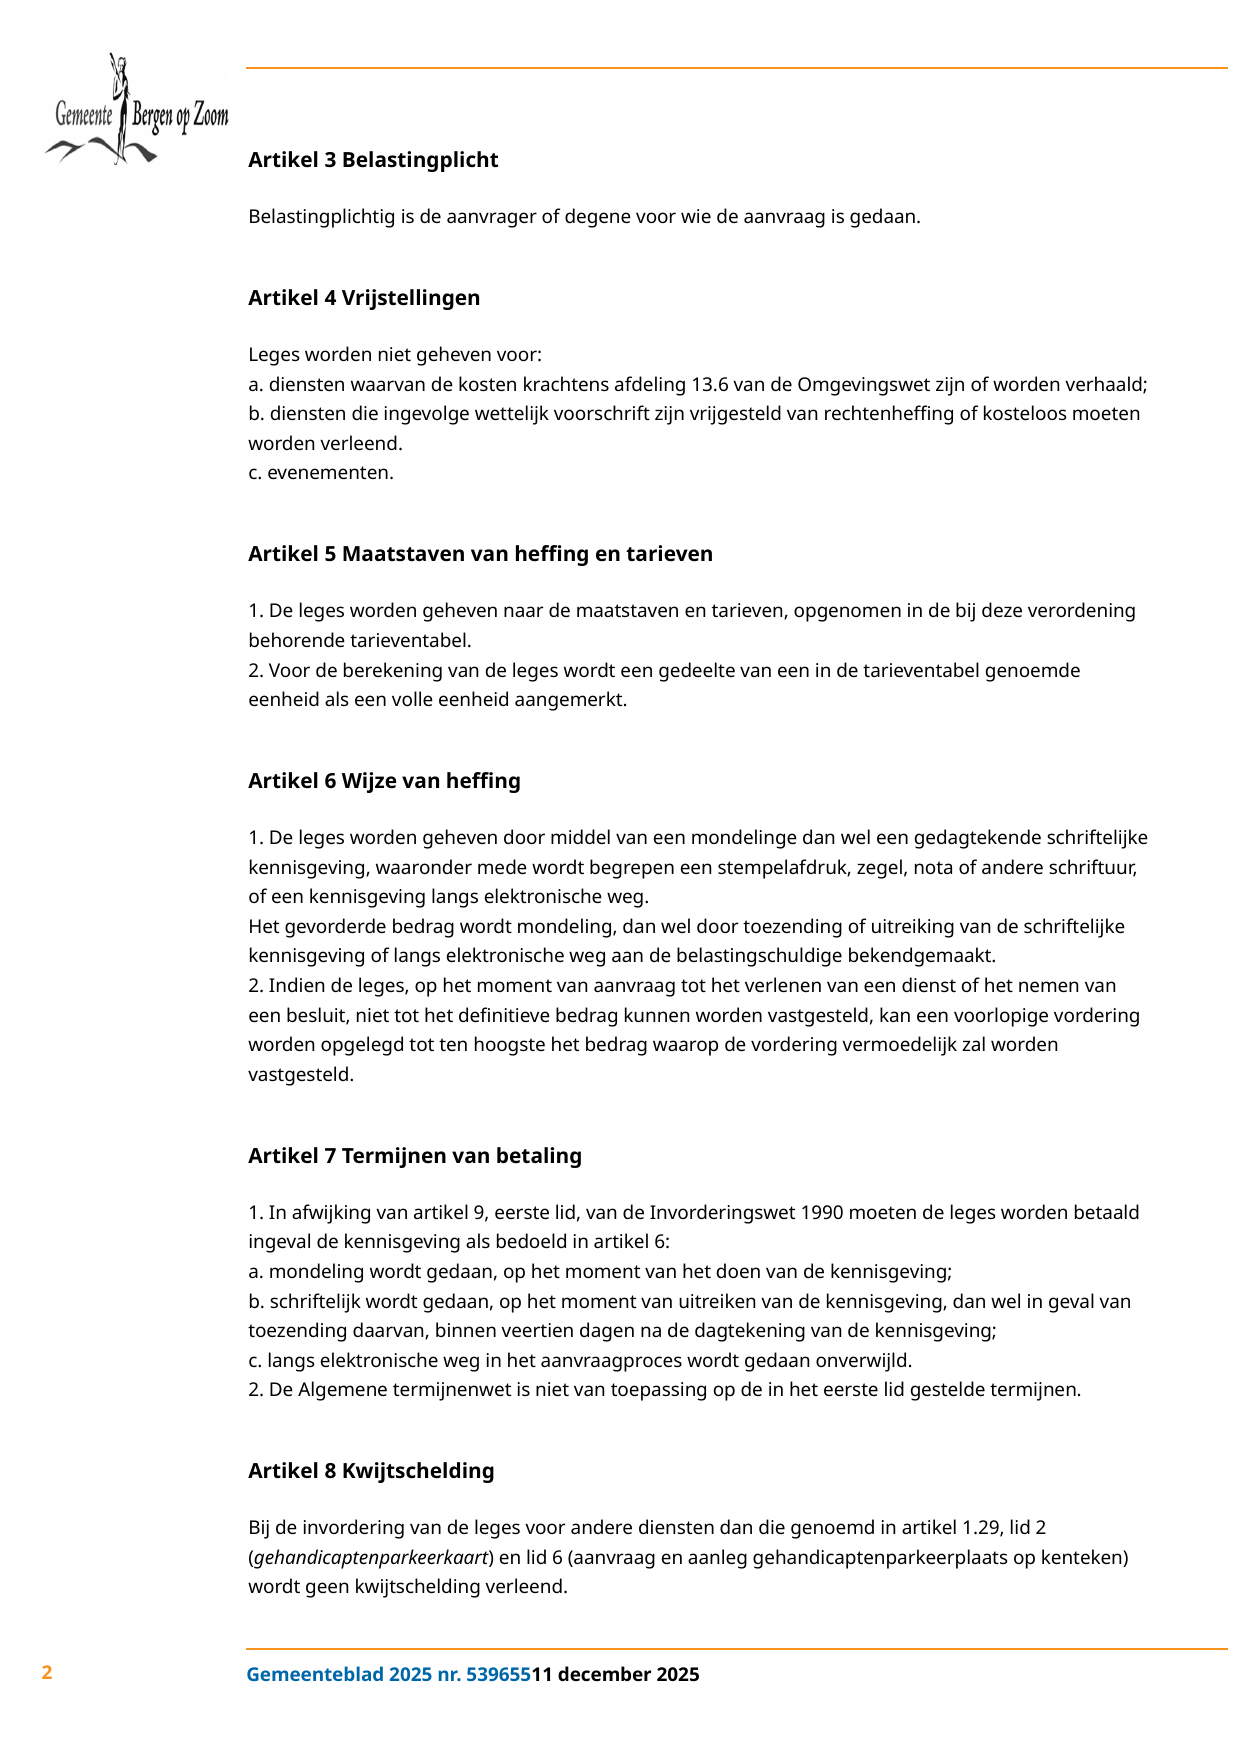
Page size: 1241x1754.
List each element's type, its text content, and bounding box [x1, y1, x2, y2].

text Artikel 7 Termijnen van betaling [248, 1141, 1152, 1169]
text c. langs elektronische weg in het aanvraagproces wordt gedaan onverwijld. [248, 1347, 1152, 1373]
text 1. De leges worden geheven naar de maatstaven en tarieven, opgenomen in de bij deze verordening behorende tarieventabel. [248, 598, 1152, 653]
text b. diensten die ingevolge wettelijk voorschrift zijn vrijgesteld van rechtenheffing of kosteloos moeten worden verleend. [248, 400, 1152, 456]
text Bij de invordering van de leges voor andere diensten dan die genoemd in artikel 1.29, lid 2 (gehandicaptenparkeerkaart) en lid 6 (aanvraag en aanleg gehandicaptenparkeerplaats op kenteken) wordt geen kwijtschelding verleend. [248, 1514, 1152, 1599]
text Artikel 8 Kwijtschelding [248, 1457, 1152, 1485]
text c. evenementen. [248, 459, 1152, 485]
text Het gevorderde bedrag wordt mondeling, dan wel door toezending of uitreiking van de schriftelijke kennisgeving of langs elektronische weg aan de belastingschuldige bekendgemaakt. [248, 913, 1152, 968]
text Artikel 6 Wijze van heffing [248, 766, 1152, 795]
text 2. Indien de leges, op het moment van aanvraag tot het verlenen van een dienst of het nemen van een besluit, niet tot het definitieve bedrag kunnen worden vastgesteld, kan een voorlopige vordering worden opgelegd tot ten hoogste het bedrag waarop de vordering vermoedelijk zal worden vastgesteld. [248, 972, 1152, 1087]
text a. diensten waarvan de kosten krachtens afdeling 13.6 van de Omgevingswet zijn of worden verhaald; [248, 371, 1152, 397]
text a. mondeling wordt gedaan, op het moment van het doen van de kennisgeving; [248, 1258, 1152, 1284]
text Leges worden niet geheven voor: [248, 341, 1152, 367]
text Belastingplichtig is de aanvrager of degene voor wie de aanvraag is gedaan. [248, 203, 1152, 229]
picture [41, 47, 231, 172]
text b. schriftelijk wordt gedaan, op het moment van uitreiken van de kennisgeving, dan wel in geval van toezending daarvan, binnen veertien dagen na de dagtekening van de kennisgeving; [248, 1288, 1152, 1343]
text 2. De Algemene termijnenwet is niet van toepassing op de in het eerste lid gestelde termijnen. [248, 1377, 1152, 1402]
text 1. De leges worden geheven door middel van een mondelinge dan wel een gedagtekende schriftelijke kennisgeving, waaronder mede wordt begrepen een stempelafdruk, zegel, nota of andere schriftuur, of een kennisgeving langs elektronische weg. [248, 824, 1152, 909]
text Artikel 5 Maatstaven van heffing en tarieven [248, 539, 1152, 568]
text 1. In afwijking van artikel 9, eerste lid, van de Invorderingswet 1990 moeten de leges worden betaald ingeval de kennisgeving als bedoeld in artikel 6: [248, 1199, 1152, 1254]
text Artikel 3 Belastingplicht [248, 145, 1152, 174]
text Artikel 4 Vrijstellingen [248, 283, 1152, 312]
text 2. Voor de berekening van de leges wordt een gedeelte van een in de tarieventabel genoemde eenheid als een volle eenheid aangemerkt. [248, 657, 1152, 712]
